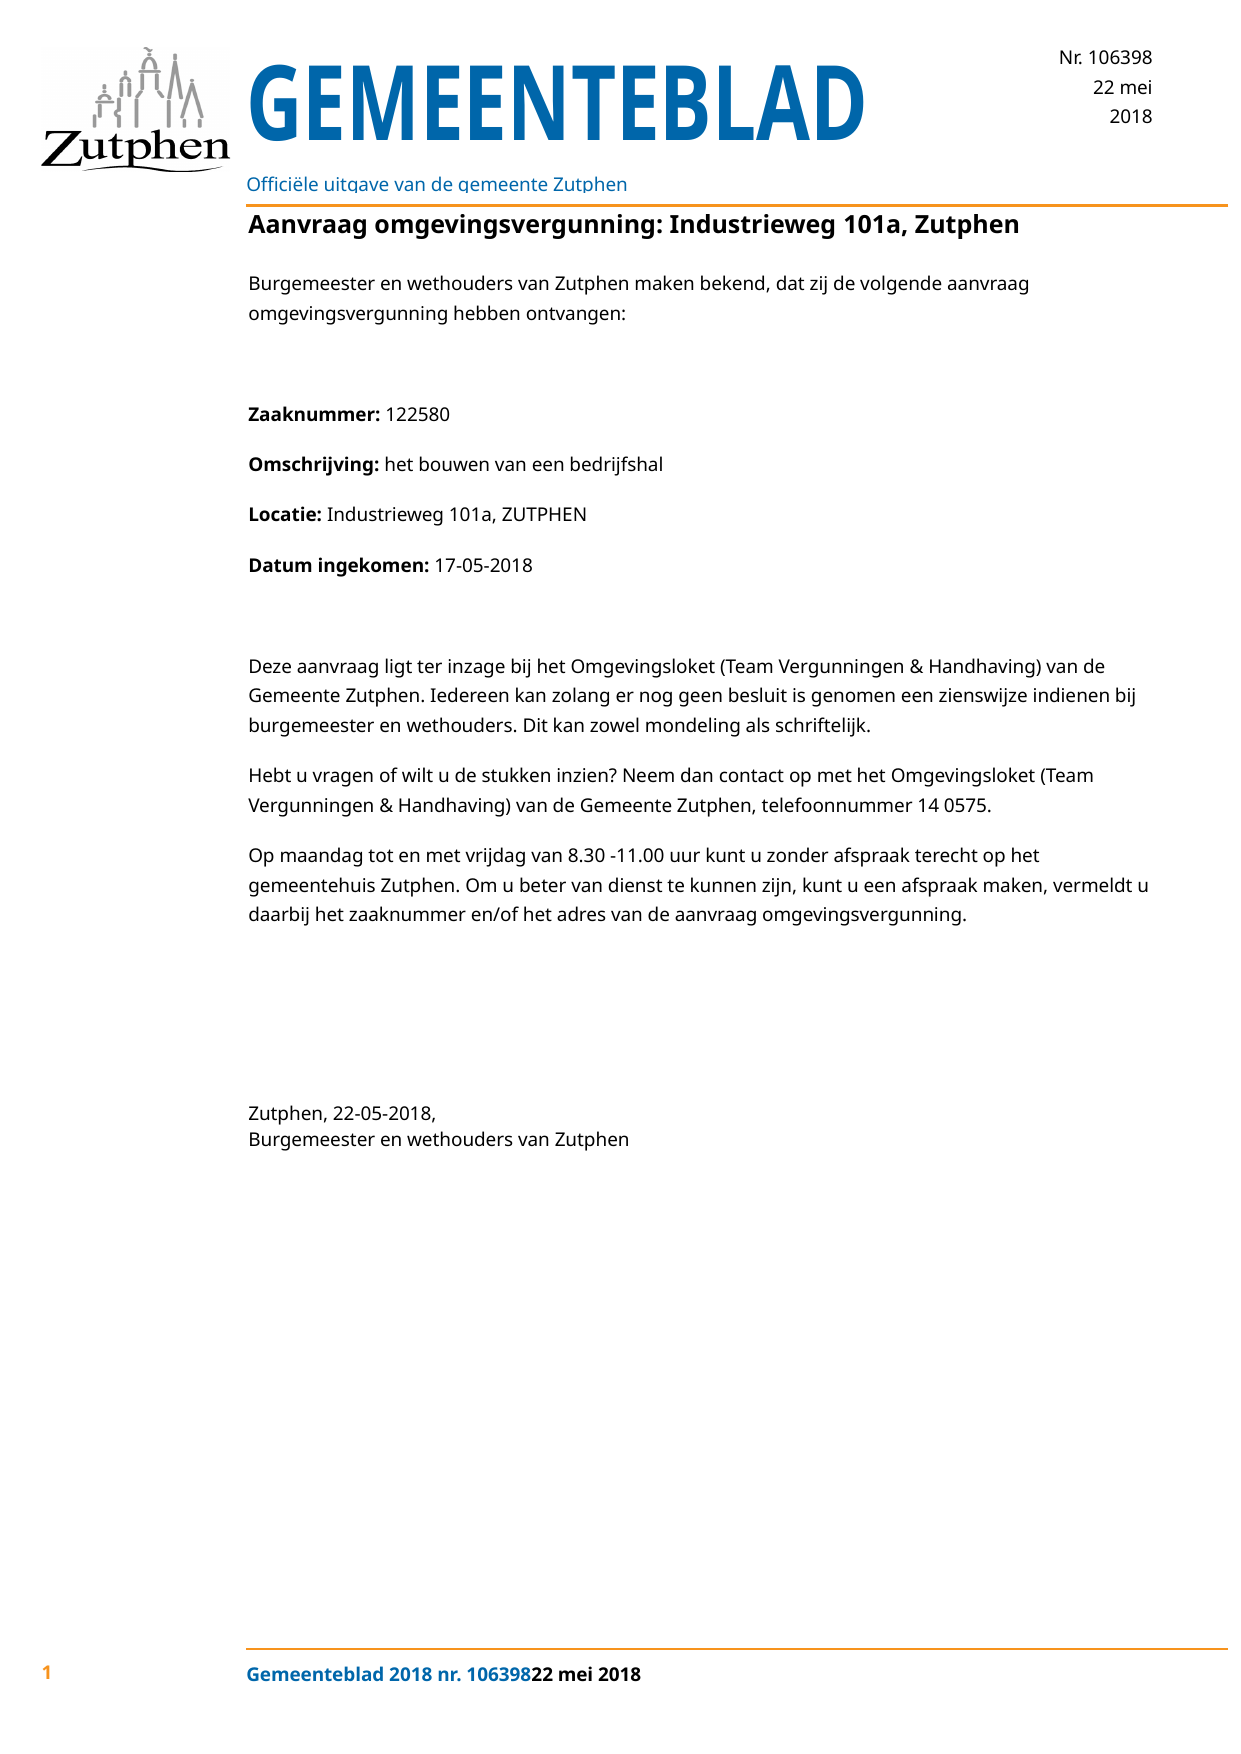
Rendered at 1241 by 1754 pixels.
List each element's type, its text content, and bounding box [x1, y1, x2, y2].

text Zaaknummer: 122580 [248, 401, 1152, 426]
text Zutphen, 22-05-2018, [248, 1101, 1152, 1126]
text Op maandag tot en met vrijdag van 8.30 -11.00 uur kunt u zonder afspraak terecht op het gemeentehuis Zutphen. Om u beter van dienst te kunnen zijn, kunt u een afspraak maken, vermeldt u daarbij het zaaknummer en/of het adres van de aanvraag omgevingsvergunning. [248, 842, 1152, 927]
text Hebt u vragen of wilt u de stukken inzien? Neem dan contact op met het Omgevingsloket (Team Vergunningen & Handhaving) van de Gemeente Zutphen, telefoonnummer 14 0575. [248, 762, 1152, 818]
text Deze aanvraag ligt ter inzage bij het Omgevingsloket (Team Vergunningen & Handhaving) van de Gemeente Zutphen. Iedereen kan zolang er nog geen besluit is genomen een zienswijze indienen bij burgemeester en wethouders. Dit kan zowel mondeling als schriftelijk. [248, 653, 1152, 738]
text Burgemeester en wethouders van Zutphen maken bekend, dat zij de volgende aanvraag omgevingsvergunning hebben ontvangen: [248, 270, 1152, 326]
text Locatie: Industrieweg 101a, ZUTPHEN [248, 502, 1152, 527]
text Omschrijving: het bouwen van een bedrijfshal [248, 451, 1152, 477]
text Datum ingekomen: 17-05-2018 [248, 552, 1152, 578]
text Burgemeester en wethouders van Zutphen [248, 1126, 1152, 1152]
picture [41, 47, 231, 172]
text Aanvraag omgevingsvergunning: Industrieweg 101a, Zutphen [248, 207, 1152, 241]
